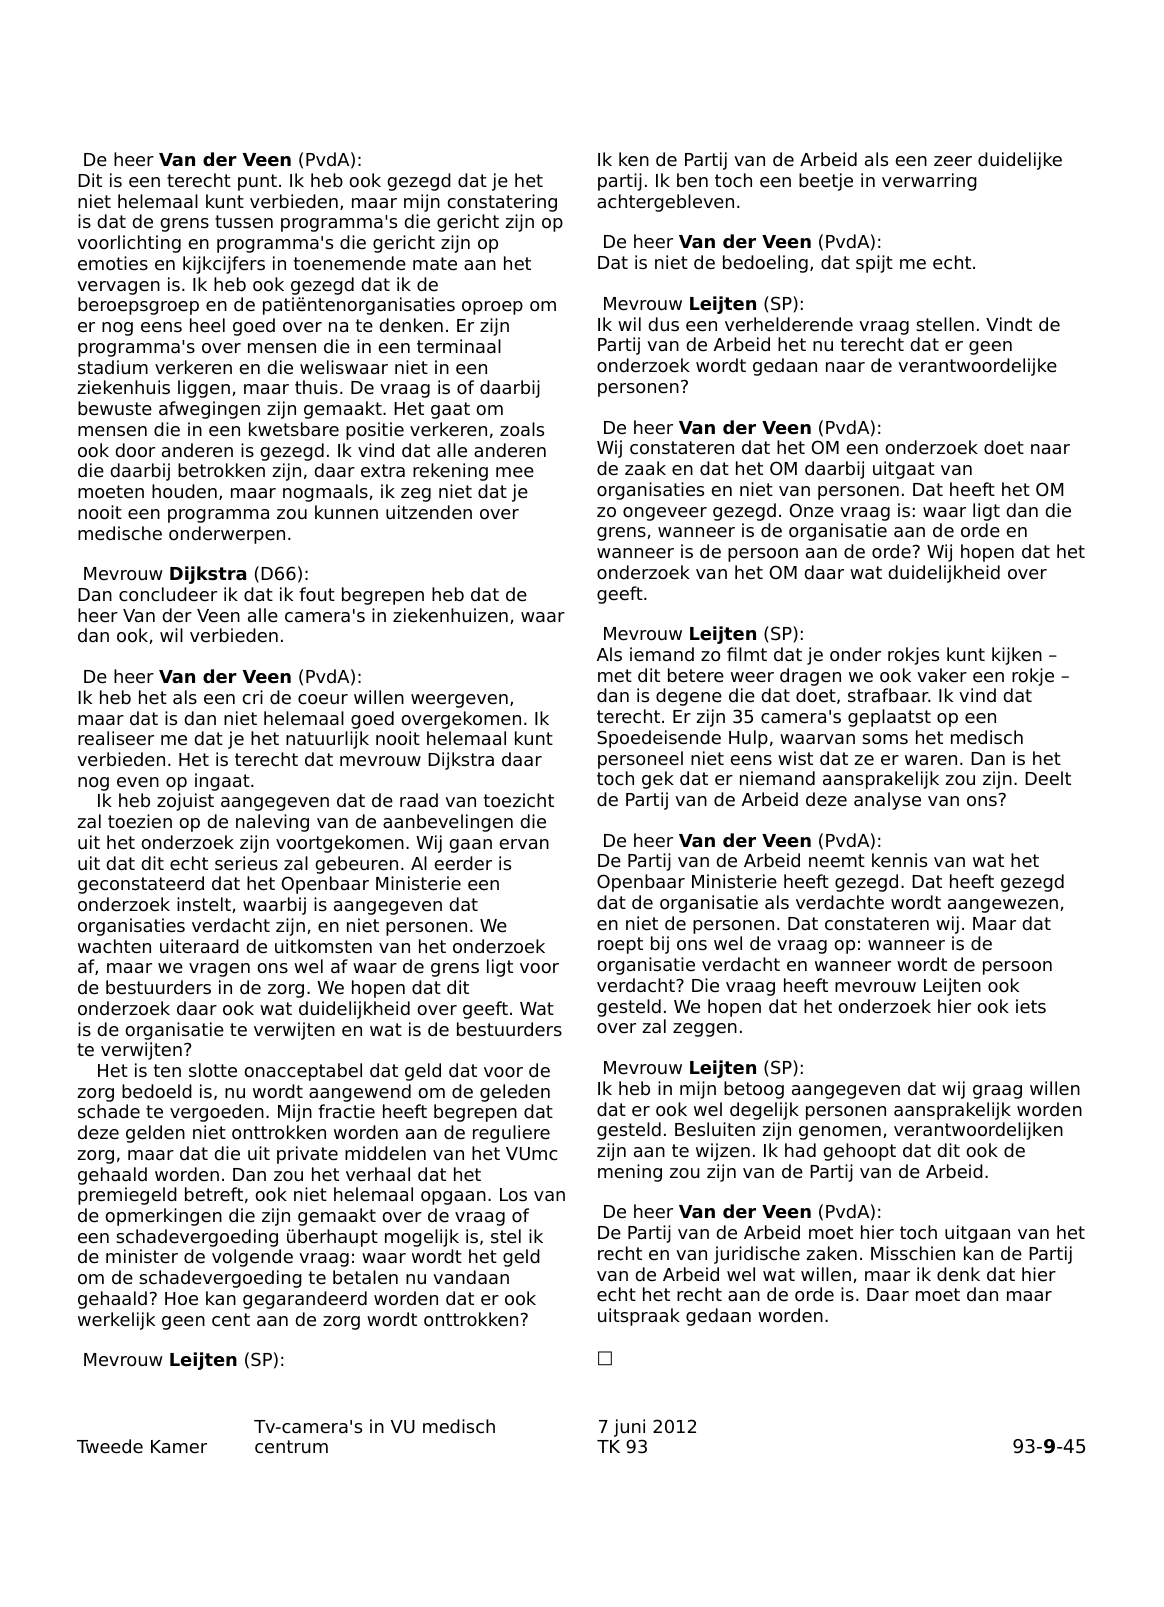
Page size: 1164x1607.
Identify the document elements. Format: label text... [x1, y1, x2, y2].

text Mevrouw Leijten (SP): [77, 1350, 567, 1371]
text Dat is niet de bedoeling, dat spijt me echt. [596, 253, 1087, 274]
text Als iemand zo filmt dat je onder rokjes kunt kijken – met dit betere weer dragen we ook vaker een rokje – dan is degene die dat doet, strafbaar. Ik vind dat terecht. Er zijn 35 camera's geplaatst op een Spoedeisende Hulp, waarvan soms het medisch personeel niet eens wist dat ze er waren. Dan is het toch gek dat er niemand aansprakelijk zou zijn. Deelt de Partij van de Arbeid deze analyse van ons? [596, 645, 1087, 811]
text De Partij van de Arbeid moet hier toch uitgaan van het recht en van juridische zaken. Misschien kan de Partij van de Arbeid wel wat willen, maar ik denk dat hier echt het recht aan de orde is. Daar moet dan maar uitspraak gedaan worden. [596, 1223, 1087, 1327]
text Mevrouw Leijten (SP): [596, 294, 1087, 314]
text Ik heb zojuist aangegeven dat de raad van toezicht zal toezien op de naleving van de aanbevelingen die uit het onderzoek zijn voortgekomen. Wij gaan ervan uit dat dit echt serieus zal gebeuren. Al eerder is geconstateerd dat het Openbaar Ministerie een onderzoek instelt, waarbij is aangegeven dat organisaties verdacht zijn, en niet personen. We wachten uiteraard de uitkomsten van het onderzoek af, maar we vragen ons wel af waar de grens ligt voor de bestuurders in de zorg. We hopen dat dit onderzoek daar ook wat duidelijkheid over geeft. Wat is de organisatie te verwijten en wat is de bestuurders te verwijten? [77, 791, 567, 1061]
text Ik heb in mijn betoog aangegeven dat wij graag willen dat er ook wel degelijk personen aansprakelijk worden gesteld. Besluiten zijn genomen, verantwoordelijken zijn aan te wijzen. Ik had gehoopt dat dit ook de mening zou zijn van de Partij van de Arbeid. [596, 1079, 1087, 1182]
text Mevrouw Dijkstra (D66): [77, 564, 567, 585]
text Ik ken de Partij van de Arbeid als een zeer duidelijke partij. Ik ben toch een beetje in verwarring achtergebleven. [596, 150, 1087, 212]
text De Partij van de Arbeid neemt kennis van wat het Openbaar Ministerie heeft gezegd. Dat heeft gezegd dat de organisatie als verdachte wordt aangewezen, en niet de personen. Dat constateren wij. Maar dat roept bij ons wel de vraag op: wanneer is de organisatie verdacht en wanneer wordt de persoon verdacht? Die vraag heeft mevrouw Leijten ook gesteld. We hopen dat het onderzoek hier ook iets over zal zeggen. [596, 851, 1087, 1038]
text De heer Van der Veen (PvdA): [77, 150, 567, 171]
text Dit is een terecht punt. Ik heb ook gezegd dat je het niet helemaal kunt verbieden, maar mijn constatering is dat de grens tussen programma's die gericht zijn op voorlichting en programma's die gericht zijn op emoties en kijkcijfers in toenemende mate aan het vervagen is. Ik heb ook gezegd dat ik de beroepsgroep en de patiëntenorganisaties oproep om er nog eens heel goed over na te denken. Er zijn programma's over mensen die in een terminaal stadium verkeren en die weliswaar niet in een ziekenhuis liggen, maar thuis. De vraag is of daarbij bewuste afwegingen zijn gemaakt. Het gaat om mensen die in een kwetsbare positie verkeren, zoals ook door anderen is gezegd. Ik vind dat alle anderen die daarbij betrokken zijn, daar extra rekening mee moeten houden, maar nogmaals, ik zeg niet dat je nooit een programma zou kunnen uitzenden over medische onderwerpen. [77, 171, 567, 544]
text Mevrouw Leijten (SP): [596, 624, 1087, 645]
text Het is ten slotte onacceptabel dat geld dat voor de zorg bedoeld is, nu wordt aangewend om de geleden schade te vergoeden. Mijn fractie heeft begrepen dat deze gelden niet onttrokken worden aan de reguliere zorg, maar dat die uit private middelen van het VUmc gehaald worden. Dan zou het verhaal dat het premiegeld betreft, ook niet helemaal opgaan. Los van de opmerkingen die zijn gemaakt over de vraag of een schadevergoeding überhaupt mogelijk is, stel ik de minister de volgende vraag: waar wordt het geld om de schadevergoeding te betalen nu vandaan gehaald? Hoe kan gegarandeerd worden dat er ook werkelijk geen cent aan de zorg wordt onttrokken? [77, 1061, 567, 1330]
text Mevrouw Leijten (SP): [596, 1058, 1087, 1079]
text De heer Van der Veen (PvdA): [596, 831, 1087, 851]
text Ik heb het als een cri de coeur willen weergeven, maar dat is dan niet helemaal goed overgekomen. Ik realiseer me dat je het natuurlijk nooit helemaal kunt verbieden. Het is terecht dat mevrouw Dijkstra daar nog even op ingaat. [77, 688, 567, 791]
text Dan concludeer ik dat ik fout begrepen heb dat de heer Van der Veen alle camera's in ziekenhuizen, waar dan ook, wil verbieden. [77, 585, 567, 647]
text Wij constateren dat het OM een onderzoek doet naar de zaak en dat het OM daarbij uitgaat van organisaties en niet van personen. Dat heeft het OM zo ongeveer gezegd. Onze vraag is: waar ligt dan die grens, wanneer is de organisatie aan de orde en wanneer is de persoon aan de orde? Wij hopen dat het onderzoek van het OM daar wat duidelijkheid over geeft. [596, 438, 1087, 604]
text De heer Van der Veen (PvdA): [77, 667, 567, 688]
text Ik wil dus een verhelderende vraag stellen. Vindt de Partij van de Arbeid het nu terecht dat er geen onderzoek wordt gedaan naar de verantwoordelijke personen? [596, 314, 1087, 397]
text De heer Van der Veen (PvdA): [596, 417, 1087, 438]
text □ [596, 1347, 1087, 1367]
text De heer Van der Veen (PvdA): [596, 232, 1087, 253]
text De heer Van der Veen (PvdA): [596, 1202, 1087, 1223]
